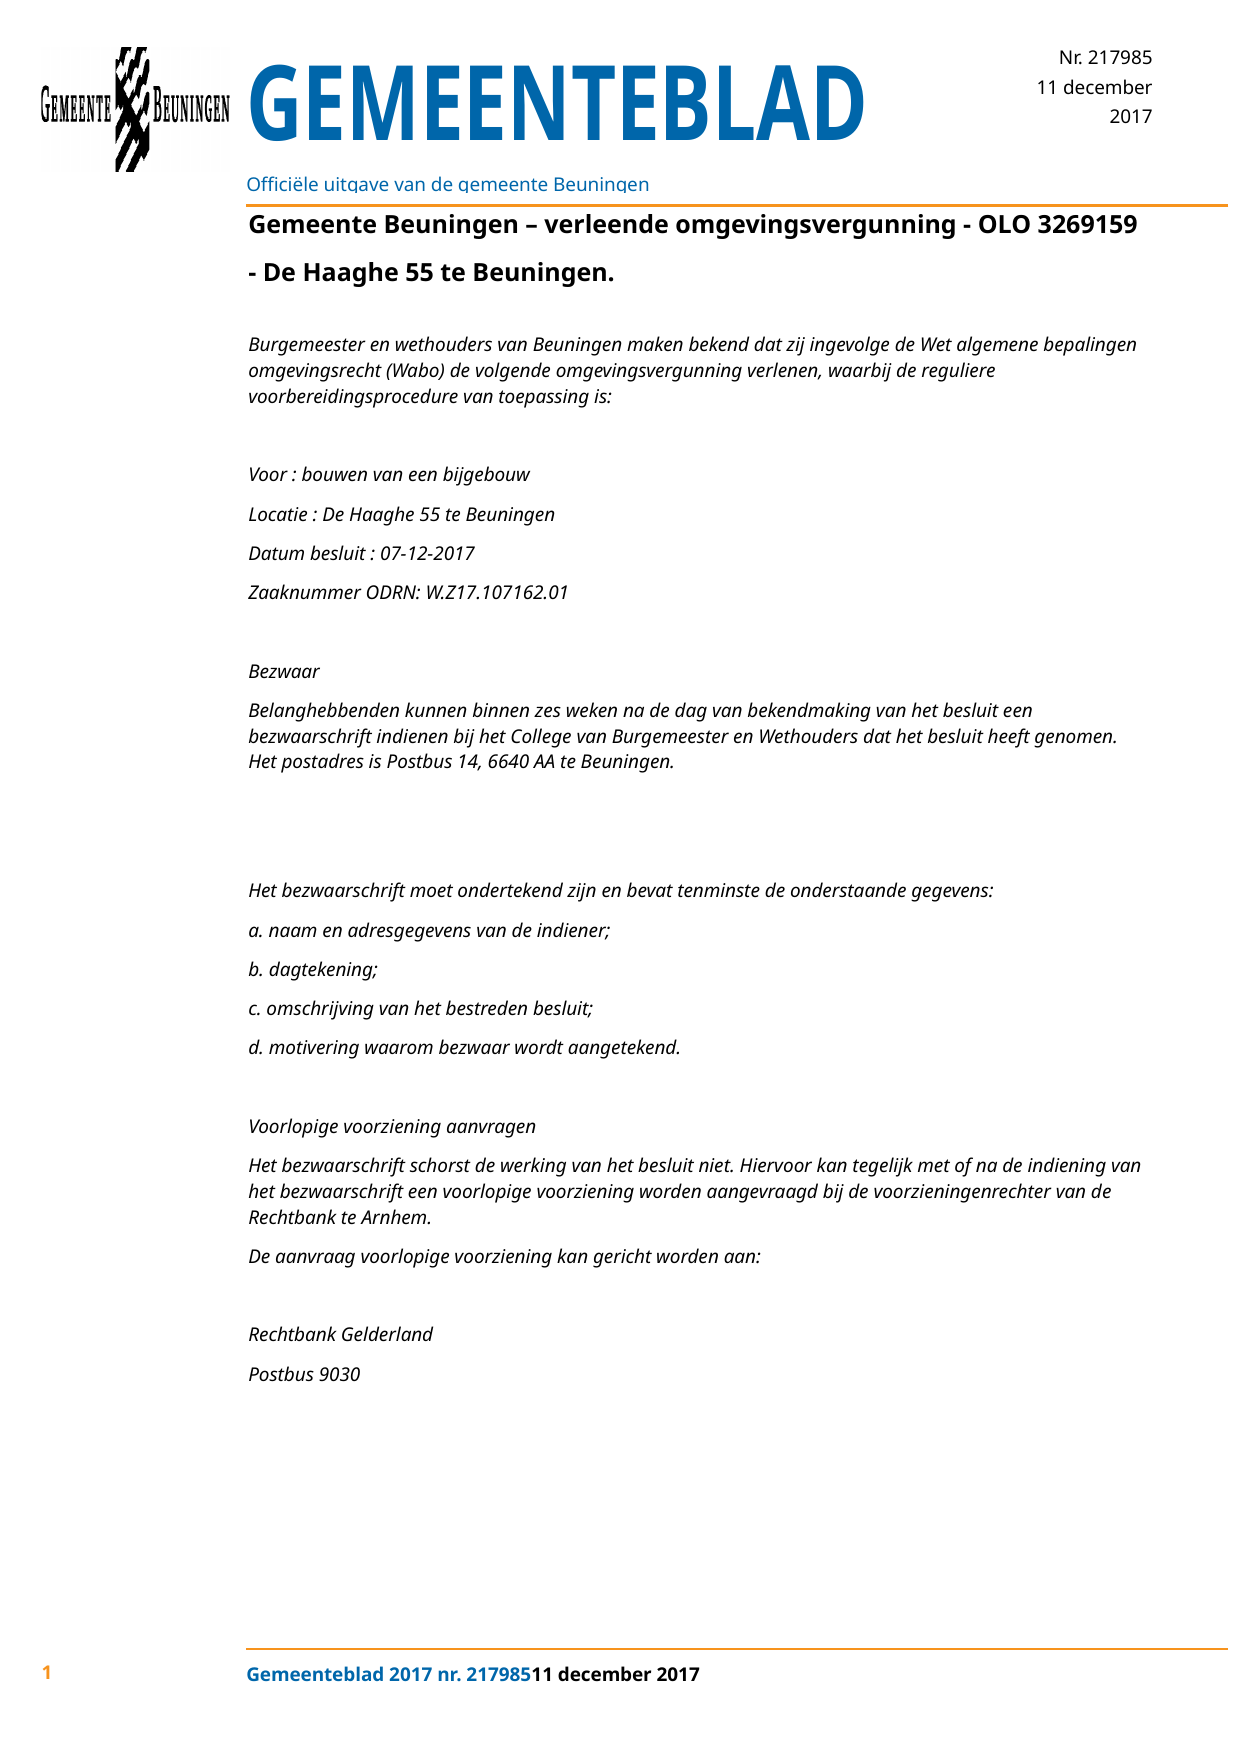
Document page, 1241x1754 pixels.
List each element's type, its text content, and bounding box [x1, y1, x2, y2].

text Postbus 9030 [248, 1361, 1152, 1387]
text Voorlopige voorziening aanvragen [248, 1113, 1152, 1139]
picture [41, 47, 231, 172]
text Zaaknummer ODRN: W.Z17.107162.01 [248, 579, 1152, 605]
text a. naam en adresgegevens van de indiener; [248, 917, 1152, 942]
text Burgemeester en wethouders van Beuningen maken bekend dat zij ingevolge de Wet algemene bepalingen omgevingsrecht (Wabo) de volgende omgevingsvergunning verlenen, waarbij de reguliere voorbereidingsprocedure van toepassing is: [248, 331, 1152, 409]
text Gemeente Beuningen – verleende omgevingsvergunning - OLO 3269159 - De Haaghe 55 te Beuningen. [248, 207, 1152, 288]
text Rechtbank Gelderland [248, 1322, 1152, 1347]
text c. omschrijving van het bestreden besluit; [248, 995, 1152, 1021]
text Belanghebbenden kunnen binnen zes weken na de dag van bekendmaking van het besluit een bezwaarschrift indienen bij het College van Burgemeester en Wethouders dat het besluit heeft genomen. Het postadres is Postbus 14, 6640 AA te Beuningen. [248, 697, 1152, 774]
text d. motivering waarom bezwaar wordt aangetekend. [248, 1034, 1152, 1060]
text Het bezwaarschrift schorst de werking van het besluit niet. Hiervoor kan tegelijk met of na de indiening van het bezwaarschrift een voorlopige voorziening worden aangevraagd bij de voorzieningenrechter van de Rechtbank te Arnhem. [248, 1152, 1152, 1229]
text Bezwaar [248, 658, 1152, 683]
text b. dagtekening; [248, 956, 1152, 982]
text Het bezwaarschrift moet ondertekend zijn en bevat tenminste de onderstaande gegevens: [248, 877, 1152, 903]
text De aanvraag voorlopige voorziening kan gericht worden aan: [248, 1243, 1152, 1269]
text Voor : bouwen van een bijgebouw [248, 461, 1152, 487]
text Locatie : De Haaghe 55 te Beuningen [248, 501, 1152, 526]
text Datum besluit : 07-12-2017 [248, 540, 1152, 566]
